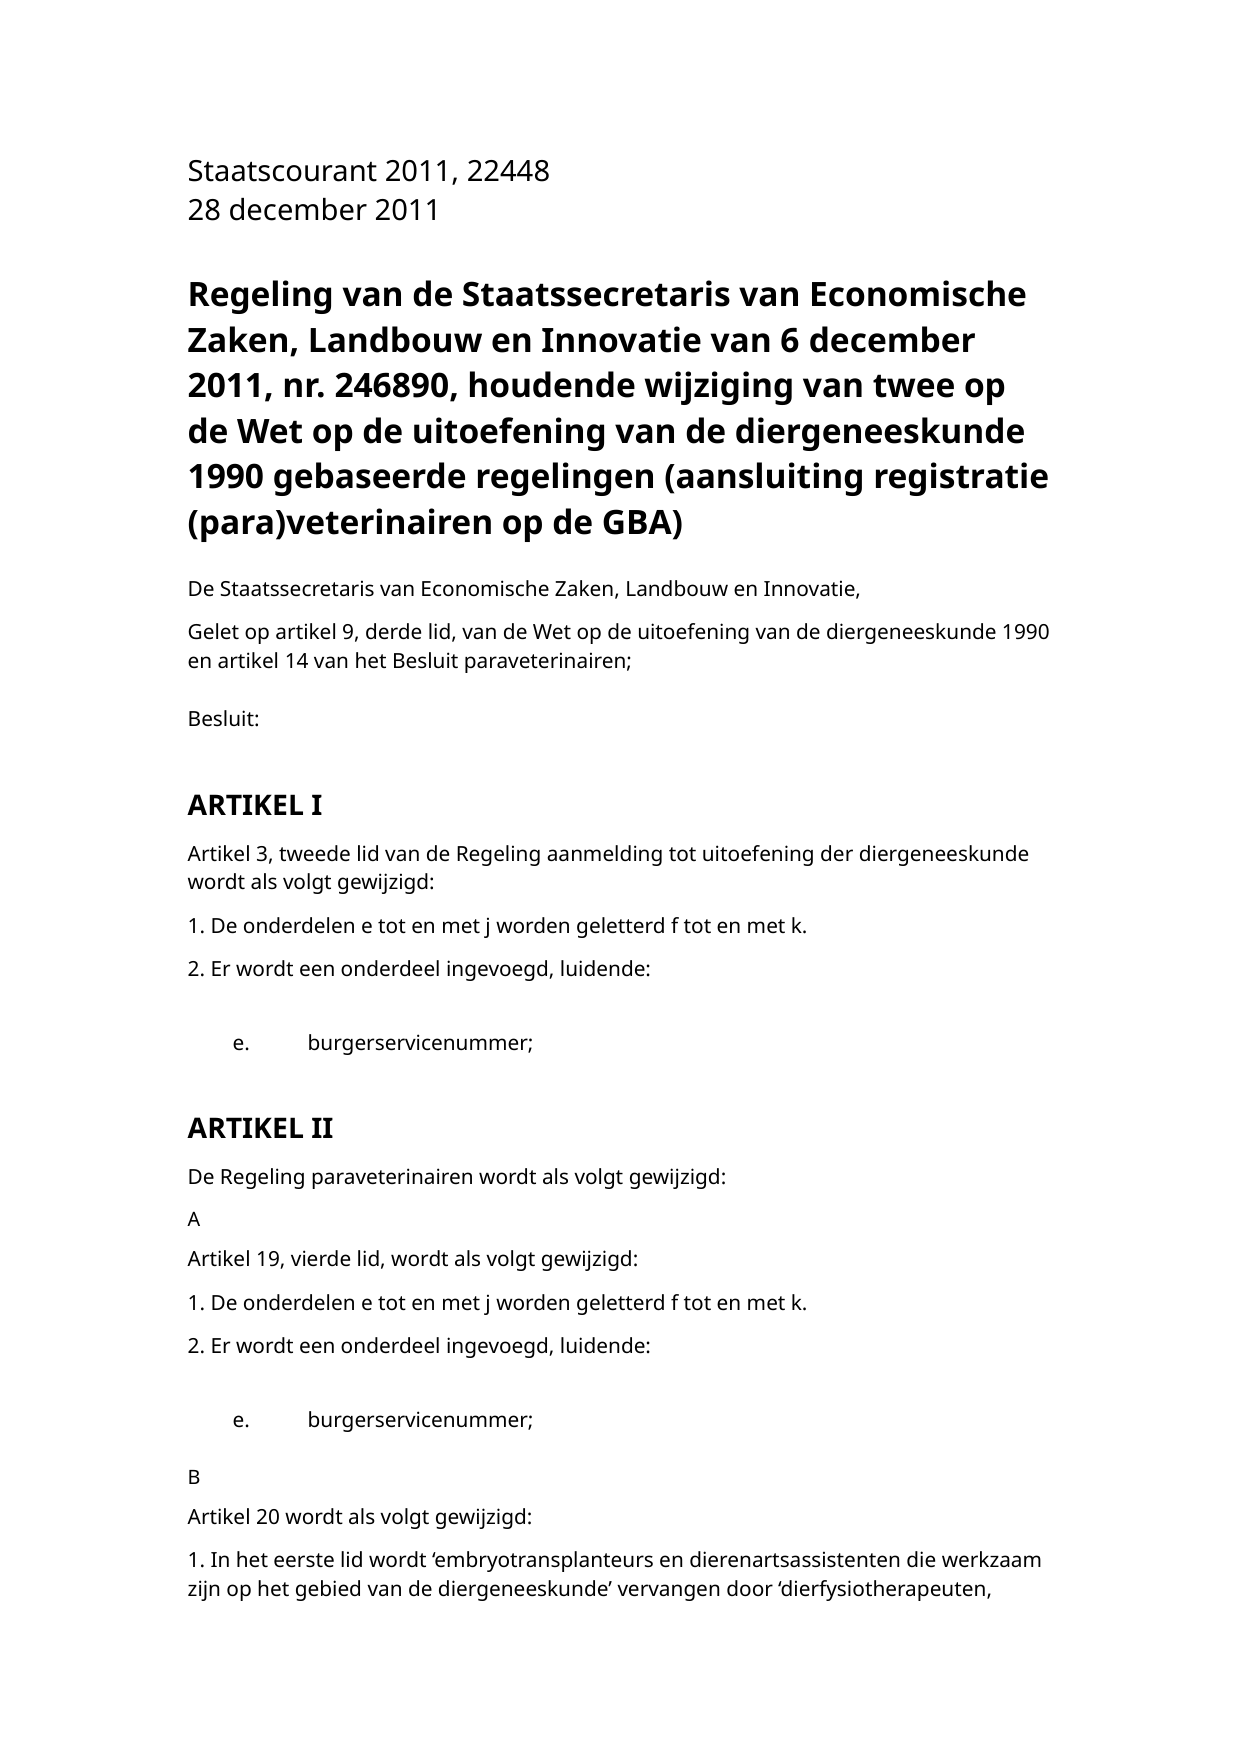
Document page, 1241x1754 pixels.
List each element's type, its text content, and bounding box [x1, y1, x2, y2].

subtitle ARTIKEL II [187, 1108, 1053, 1147]
list burgerservicenummer; [232, 1028, 1053, 1056]
text Artikel 20 wordt als volgt gewijzigd: [187, 1502, 1053, 1530]
text A [187, 1206, 1053, 1233]
text Artikel 3, tweede lid van de Regeling aanmelding tot uitoefening der diergeneeskunde wordt als volgt gewijzigd: [187, 839, 1053, 896]
text De Staatssecretaris van Economische Zaken, Landbouw en Innovatie, [187, 574, 1053, 602]
subtitle Regeling van de Staatssecretaris van Economische Zaken, Landbouw en Innovatie van 6 december 2011, nr. 246890, houdende wijziging van twee op de Wet op de uitoefening van de diergeneeskunde 1990 gebaseerde regelingen (aansluiting registratie (para)veterinairen op de GBA) [187, 271, 1053, 544]
text 1. In het eerste lid wordt ‘embryotransplanteurs en dierenartsassistenten die werkzaam zijn op het gebied van de diergeneeskunde’ vervangen door ‘dierfysiotherapeuten, [187, 1545, 1053, 1602]
text De Regeling paraveterinairen wordt als volgt gewijzigd: [187, 1162, 1053, 1191]
text Besluit: [187, 704, 1053, 733]
list burgerservicenummer; [232, 1405, 1053, 1433]
text B [187, 1463, 1053, 1490]
text 2. Er wordt een onderdeel ingevoegd, luidende: [187, 954, 1053, 983]
text 28 december 2011 [187, 190, 1053, 229]
subtitle ARTIKEL I [187, 785, 1053, 824]
text 1. De onderdelen e tot en met j worden geletterd f tot en met k. [187, 911, 1053, 939]
text 1. De onderdelen e tot en met j worden geletterd f tot en met k. [187, 1288, 1053, 1316]
text Gelet op artikel 9, derde lid, van de Wet op de uitoefening van de diergeneeskunde 1990 en artikel 14 van het Besluit paraveterinairen; [187, 617, 1053, 674]
text Artikel 19, vierde lid, wordt als volgt gewijzigd: [187, 1244, 1053, 1273]
text 2. Er wordt een onderdeel ingevoegd, luidende: [187, 1331, 1053, 1360]
text Staatscourant 2011, 22448 [187, 150, 1053, 190]
